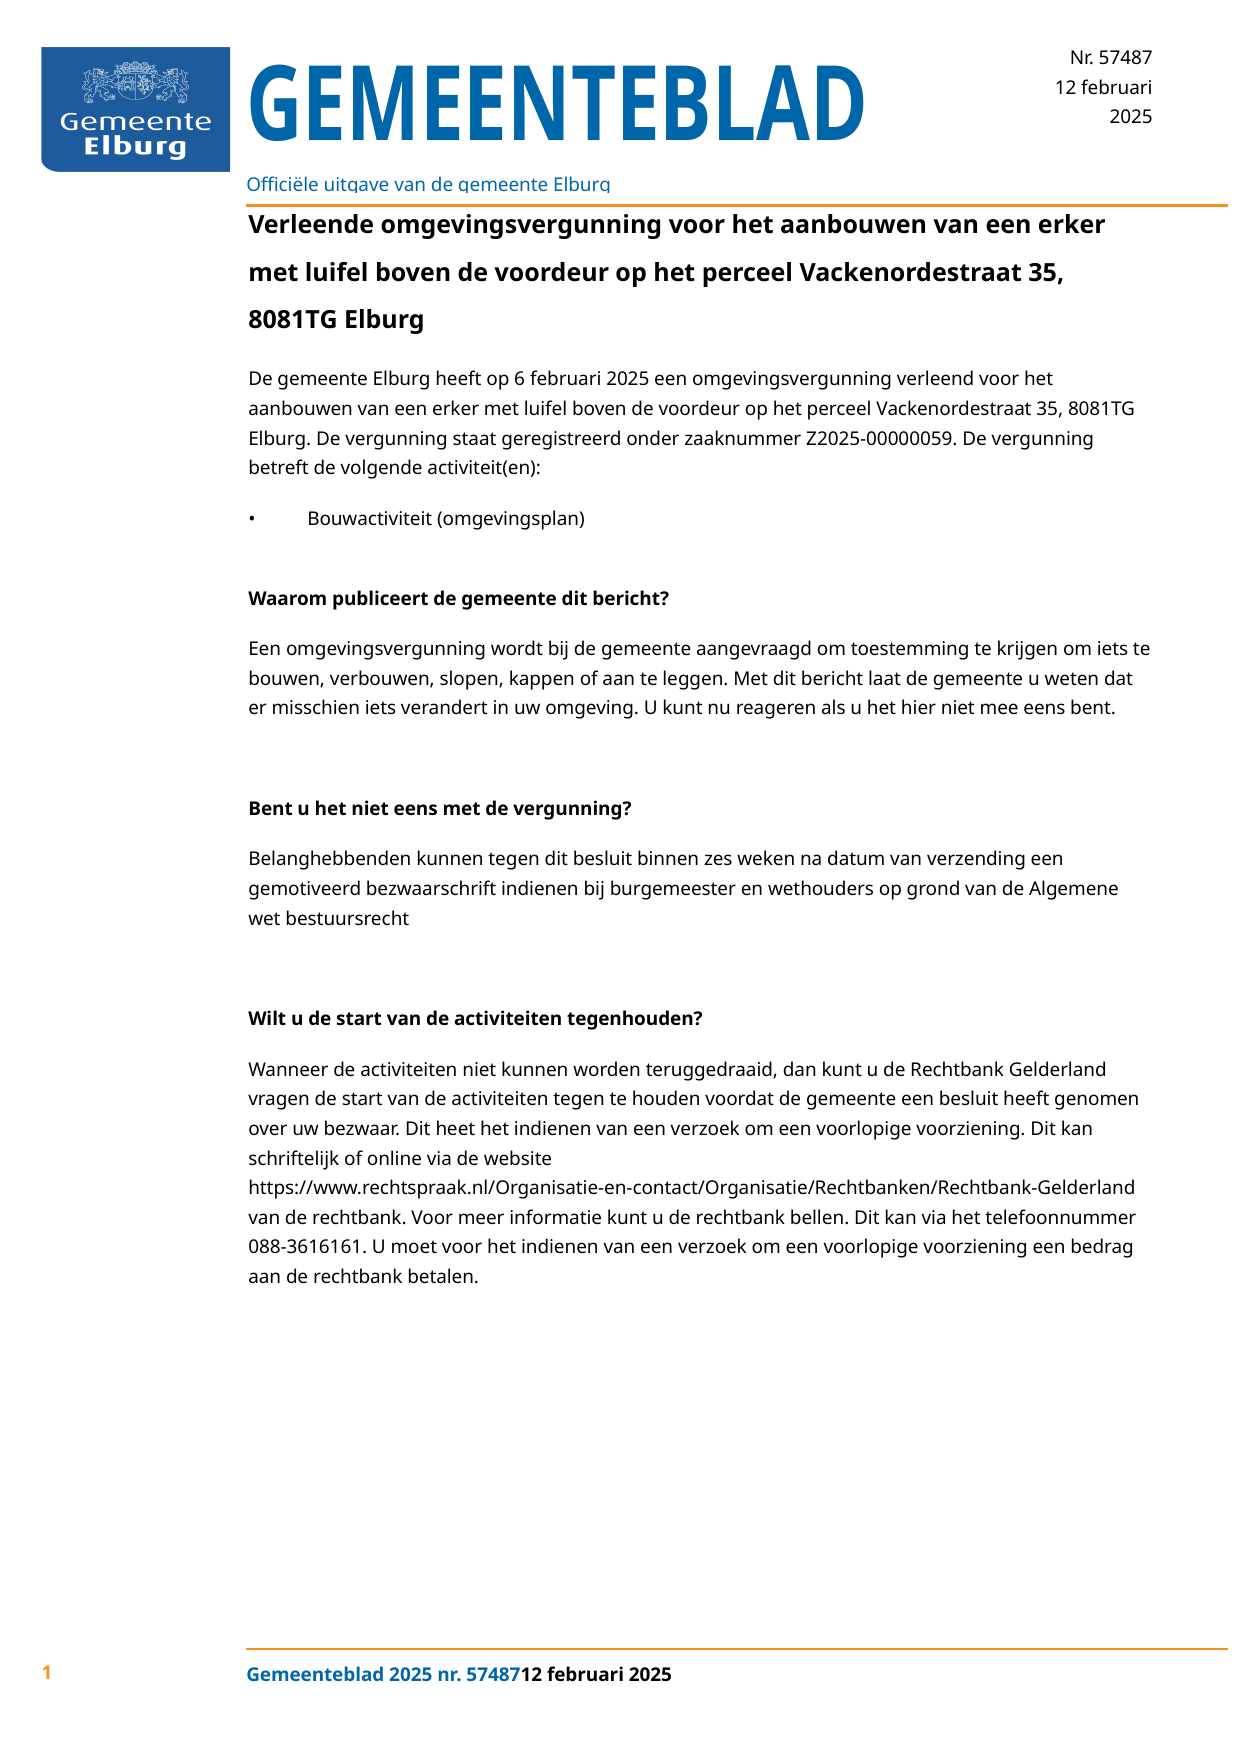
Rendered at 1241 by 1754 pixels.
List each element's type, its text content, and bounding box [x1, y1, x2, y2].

text Wanneer de activiteiten niet kunnen worden teruggedraaid, dan kunt u de Rechtbank Gelderland vragen de start van de activiteiten tegen te houden voordat de gemeente een besluit heeft genomen over uw bezwaar. Dit heet het indienen van een verzoek om een voorlopige voorziening. Dit kan schriftelijk of online via de website https://www.rechtspraak.nl/Organisatie-en-contact/Organisatie/Rechtbanken/Rechtbank-Gelderland van de rechtbank. Voor meer informatie kunt u de rechtbank bellen. Dit kan via het telefoonnummer 088-3616161. U moet voor het indienen van een verzoek om een voorlopige voorziening een bedrag aan de rechtbank betalen. [248, 1056, 1152, 1289]
text Verleende omgevingsvergunning voor het aanbouwen van een erker met luifel boven de voordeur op het perceel Vackenordestraat 35, 8081TG Elburg [248, 207, 1152, 336]
text De gemeente Elburg heeft op 6 februari 2025 een omgevingsvergunning verleend voor het aanbouwen van een erker met luifel boven de voordeur op het perceel Vackenordestraat 35, 8081TG Elburg. De vergunning staat geregistreerd onder zaaknummer Z2025-00000059. De vergunning betreft de volgende activiteit(en): [248, 366, 1152, 480]
picture [41, 47, 231, 172]
text Belanghebbenden kunnen tegen dit besluit binnen zes weken na datum van verzending een gemotiveerd bezwaarschrift indienen bij burgemeester en wethouders op grond van de Algemene wet bestuursrecht [248, 846, 1152, 930]
list Bouwactiviteit (omgevingsplan) [248, 505, 1152, 530]
text Bent u het niet eens met de vergunning? [248, 795, 1152, 821]
text Waarom publiceert de gemeente dit bericht? [248, 585, 1152, 610]
text Een omgevingsvergunning wordt bij de gemeente aangevraagd om toestemming te krijgen om iets te bouwen, verbouwen, slopen, kappen of aan te leggen. Met dit bericht laat de gemeente u weten dat er misschien iets verandert in uw omgeving. U kunt nu reageren als u het hier niet mee eens bent. [248, 635, 1152, 720]
text Wilt u de start van de activiteiten tegenhouden? [248, 1006, 1152, 1031]
